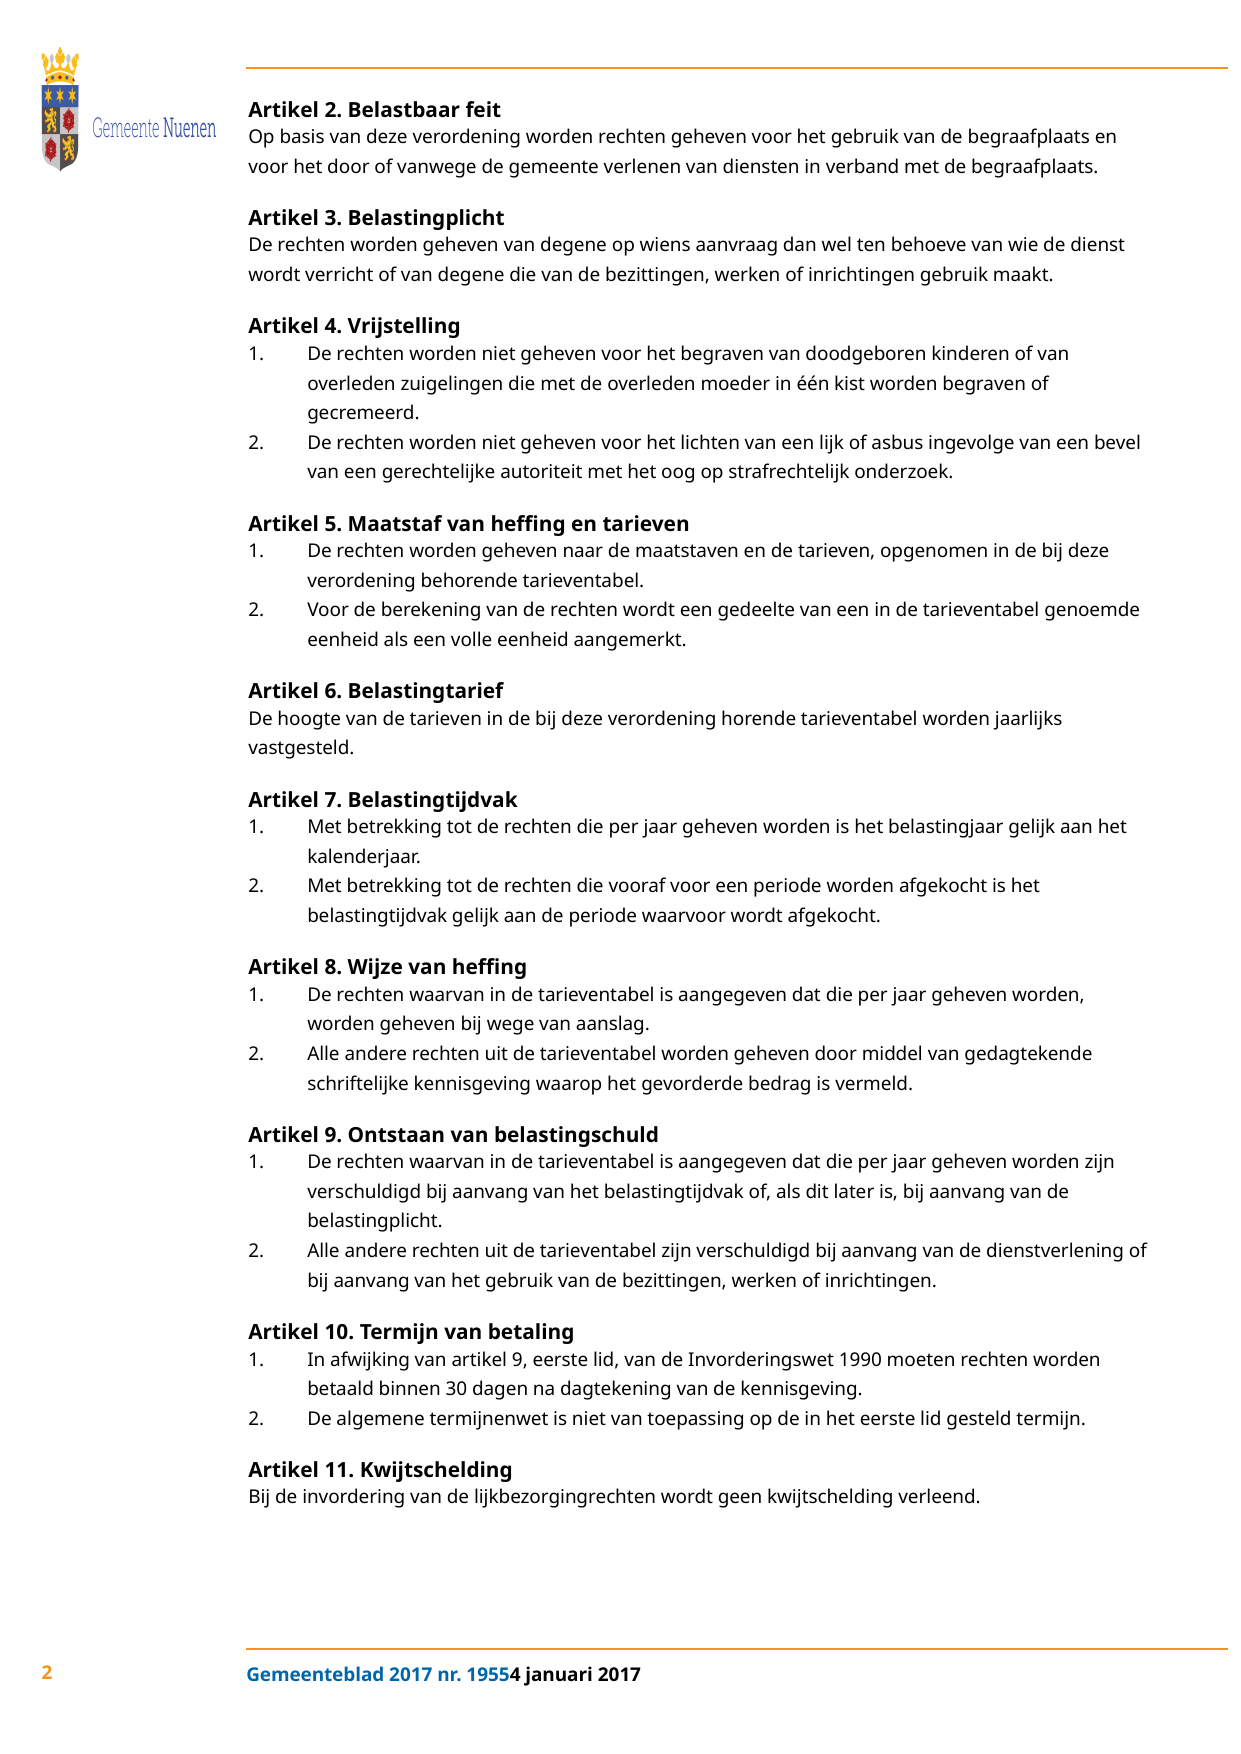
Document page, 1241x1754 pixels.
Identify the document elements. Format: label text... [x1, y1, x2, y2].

text Artikel 4. Vrijstelling [248, 312, 1152, 340]
list De rechten worden niet geheven voor het begraven van doodgeboren kinderen of van overleden zuigelingen die met de overleden moeder in één kist worden begraven of gecremeerd. [248, 340, 1152, 425]
list De rechten worden geheven naar de maatstaven en de tarieven, opgenomen in de bij deze verordening behorende tarieventabel. [248, 537, 1152, 593]
list Voor de berekening van de rechten wordt een gedeelte van een in de tarieventabel genoemde eenheid als een volle eenheid aangemerkt. [248, 596, 1152, 652]
text Artikel 7. Belastingtijdvak [248, 785, 1152, 813]
text De rechten worden geheven van degene op wiens aanvraag dan wel ten behoeve van wie de dienst wordt verricht of van degene die van de bezittingen, werken of inrichtingen gebruik maakt. [248, 232, 1152, 287]
text Artikel 8. Wijze van heffing [248, 952, 1152, 981]
text Artikel 3. Belastingplicht [248, 203, 1152, 232]
text Artikel 10. Termijn van betaling [248, 1317, 1152, 1346]
picture [41, 47, 231, 172]
text Artikel 2. Belastbaar feit [248, 95, 1152, 123]
list Met betrekking tot de rechten die vooraf voor een periode worden afgekocht is het belastingtijdvak gelijk aan de periode waarvoor wordt afgekocht. [248, 872, 1152, 928]
text Artikel 11. Kwijtschelding [248, 1455, 1152, 1484]
text De hoogte van de tarieven in de bij deze verordening horende tarieventabel worden jaarlijks vastgesteld. [248, 705, 1152, 760]
list De rechten waarvan in de tarieventabel is aangegeven dat die per jaar geheven worden, worden geheven bij wege van aanslag. [248, 981, 1152, 1036]
text Op basis van deze verordening worden rechten geheven voor het gebruik van de begraafplaats en voor het door of vanwege de gemeente verlenen van diensten in verband met de begraafplaats. [248, 123, 1152, 178]
list De rechten worden niet geheven voor het lichten van een lijk of asbus ingevolge van een bevel van een gerechtelijke autoriteit met het oog op strafrechtelijk onderzoek. [248, 429, 1152, 484]
list Alle andere rechten uit de tarieventabel worden geheven door middel van gedagtekende schriftelijke kennisgeving waarop het gevorderde bedrag is vermeld. [248, 1040, 1152, 1095]
list In afwijking van artikel 9, eerste lid, van de Invorderingswet 1990 moeten rechten worden betaald binnen 30 dagen na dagtekening van de kennisgeving. [248, 1346, 1152, 1401]
list Met betrekking tot de rechten die per jaar geheven worden is het belastingjaar gelijk aan het kalenderjaar. [248, 813, 1152, 869]
text Artikel 5. Maatstaf van heffing en tarieven [248, 509, 1152, 537]
text Artikel 9. Ontstaan van belastingschuld [248, 1120, 1152, 1148]
list De rechten waarvan in de tarieventabel is aangegeven dat die per jaar geheven worden zijn verschuldigd bij aanvang van het belastingtijdvak of, als dit later is, bij aanvang van de belastingplicht. [248, 1148, 1152, 1233]
list De algemene termijnenwet is niet van toepassing op de in het eerste lid gesteld termijn. [248, 1405, 1152, 1431]
text Artikel 6. Belastingtarief [248, 676, 1152, 705]
list Alle andere rechten uit de tarieventabel zijn verschuldigd bij aanvang van de dienstverlening of bij aanvang van het gebruik van de bezittingen, werken of inrichtingen. [248, 1237, 1152, 1293]
text Bij de invordering van de lijkbezorgingrechten wordt geen kwijtschelding verleend. [248, 1484, 1152, 1509]
